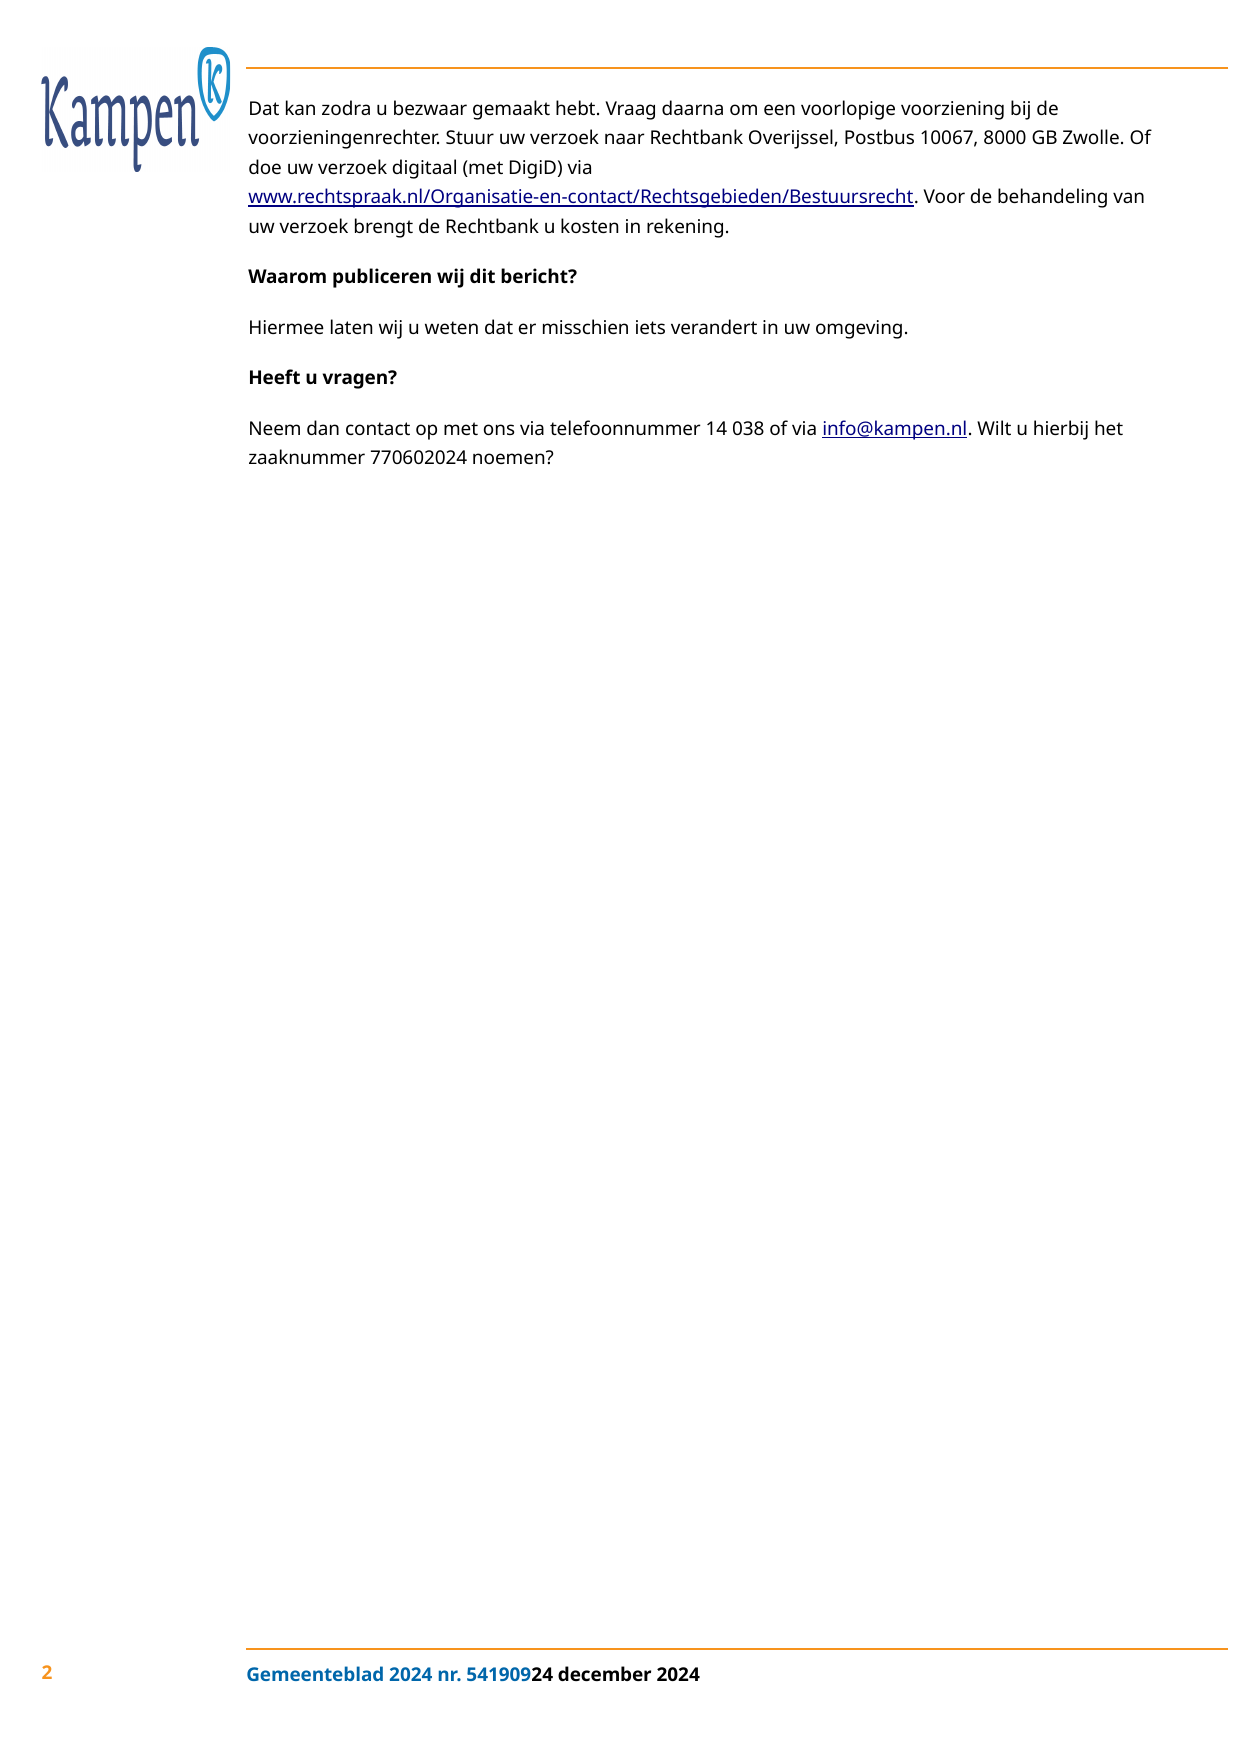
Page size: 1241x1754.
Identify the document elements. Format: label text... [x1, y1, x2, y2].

text Dat kan zodra u bezwaar gemaakt hebt. Vraag daarna om een voorlopige voorziening bij de voorzieningenrechter. Stuur uw verzoek naar Rechtbank Overijssel, Postbus 10067, 8000 GB Zwolle. Of doe uw verzoek digitaal (met DigiD) via www.rechtspraak.nl/Organisatie-en-contact/Rechtsgebieden/Bestuursrecht. Voor de behandeling van uw verzoek brengt de Rechtbank u kosten in rekening. [248, 95, 1152, 239]
text Waarom publiceren wij dit bericht? [248, 263, 1152, 289]
text Heeft u vragen? [248, 364, 1152, 390]
text Hiermee laten wij u weten dat er misschien iets verandert in uw omgeving. [248, 314, 1152, 340]
picture [41, 47, 231, 172]
text Neem dan contact op met ons via telefoonnummer 14 038 of via info@kampen.nl. Wilt u hierbij het zaaknummer 770602024 noemen? [248, 415, 1152, 470]
